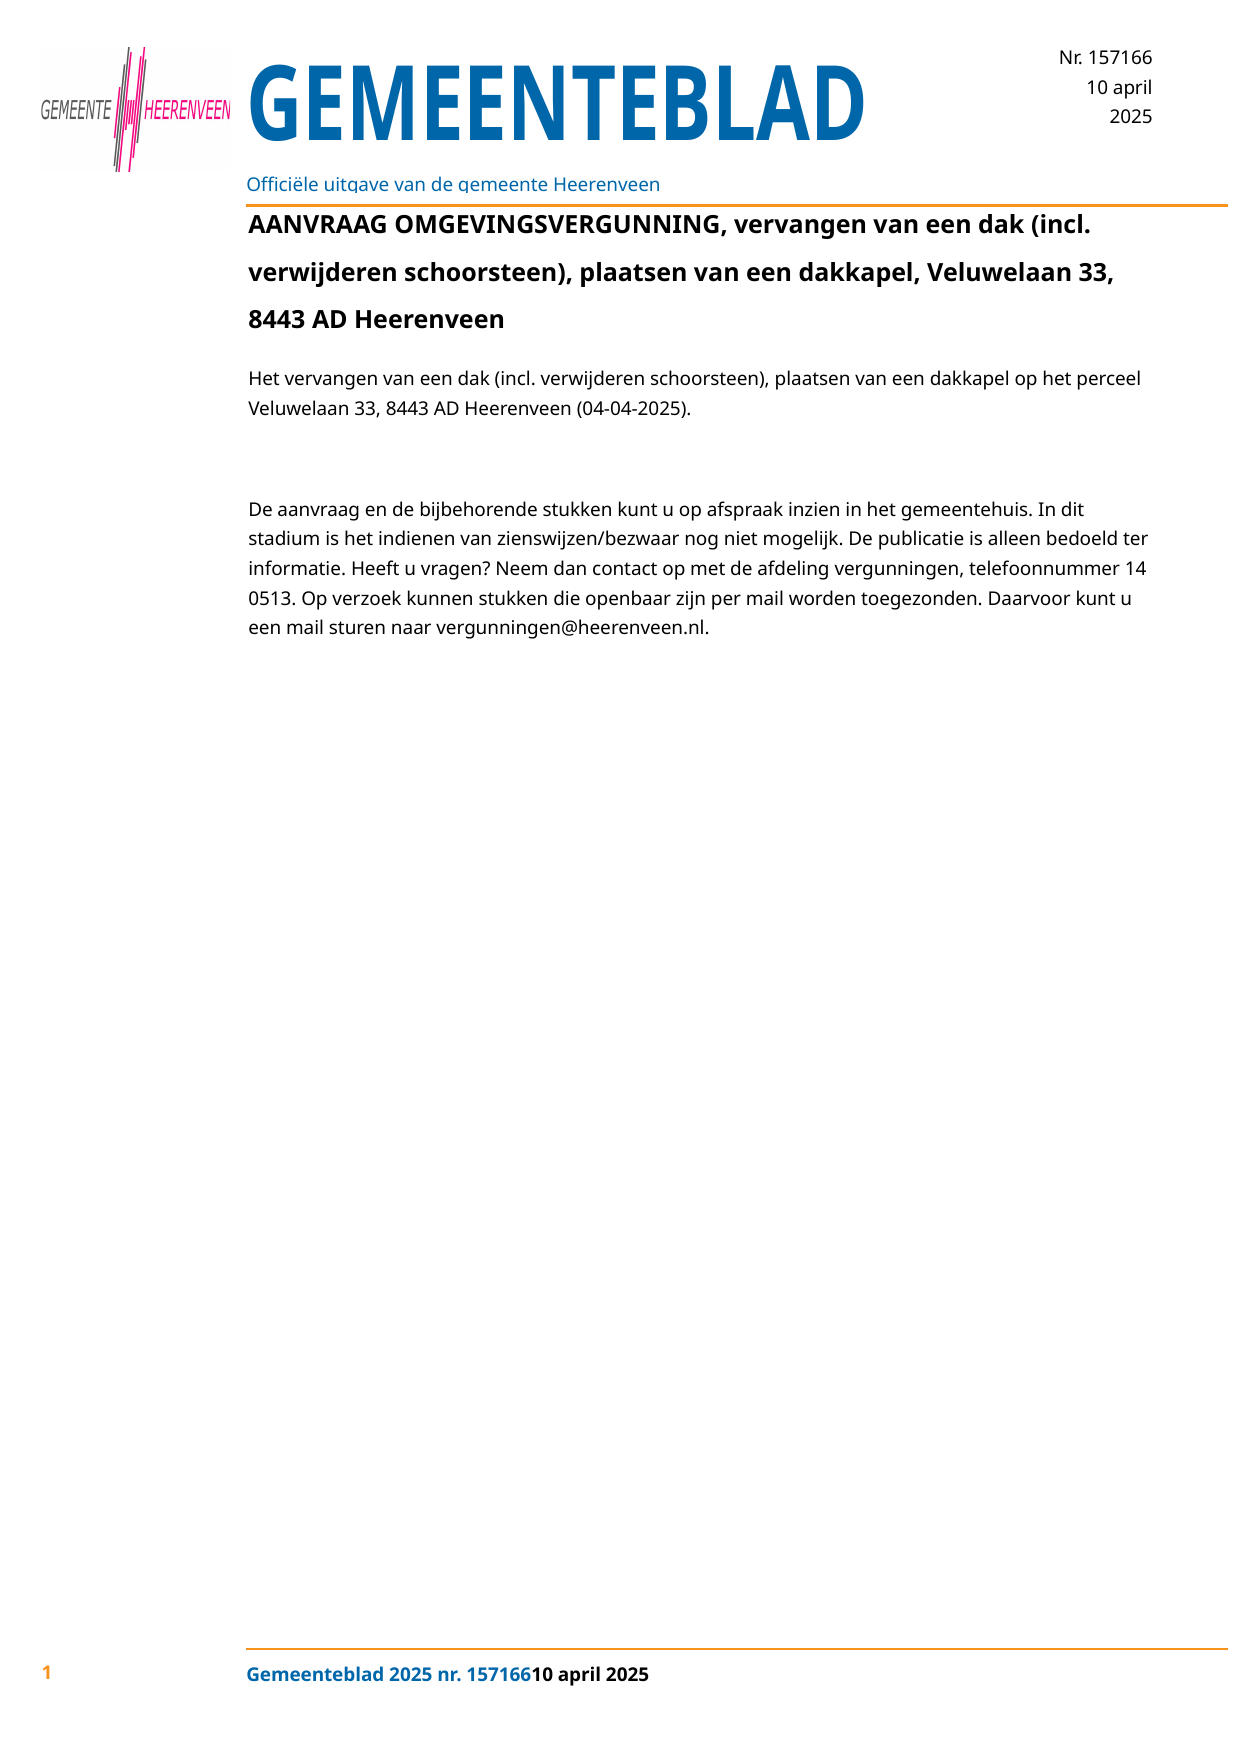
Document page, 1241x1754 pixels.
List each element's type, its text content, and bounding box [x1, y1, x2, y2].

text AANVRAAG OMGEVINGSVERGUNNING, vervangen van een dak (incl. verwijderen schoorsteen), plaatsen van een dakkapel, Veluwelaan 33, 8443 AD Heerenveen [248, 207, 1152, 336]
text Het vervangen van een dak (incl. verwijderen schoorsteen), plaatsen van een dakkapel op het perceel Veluwelaan 33, 8443 AD Heerenveen (04-04-2025). [248, 366, 1152, 421]
text De aanvraag en de bijbehorende stukken kunt u op afspraak inzien in het gemeentehuis. In dit stadium is het indienen van zienswijzen/bezwaar nog niet mogelijk. De publicatie is alleen bedoeld ter informatie. Heeft u vragen? Neem dan contact op met de afdeling vergunningen, telefoonnummer 14 0513. Op verzoek kunnen stukken die openbaar zijn per mail worden toegezonden. Daarvoor kunt u een mail sturen naar vergunningen@heerenveen.nl. [248, 496, 1152, 640]
picture [41, 47, 231, 172]
